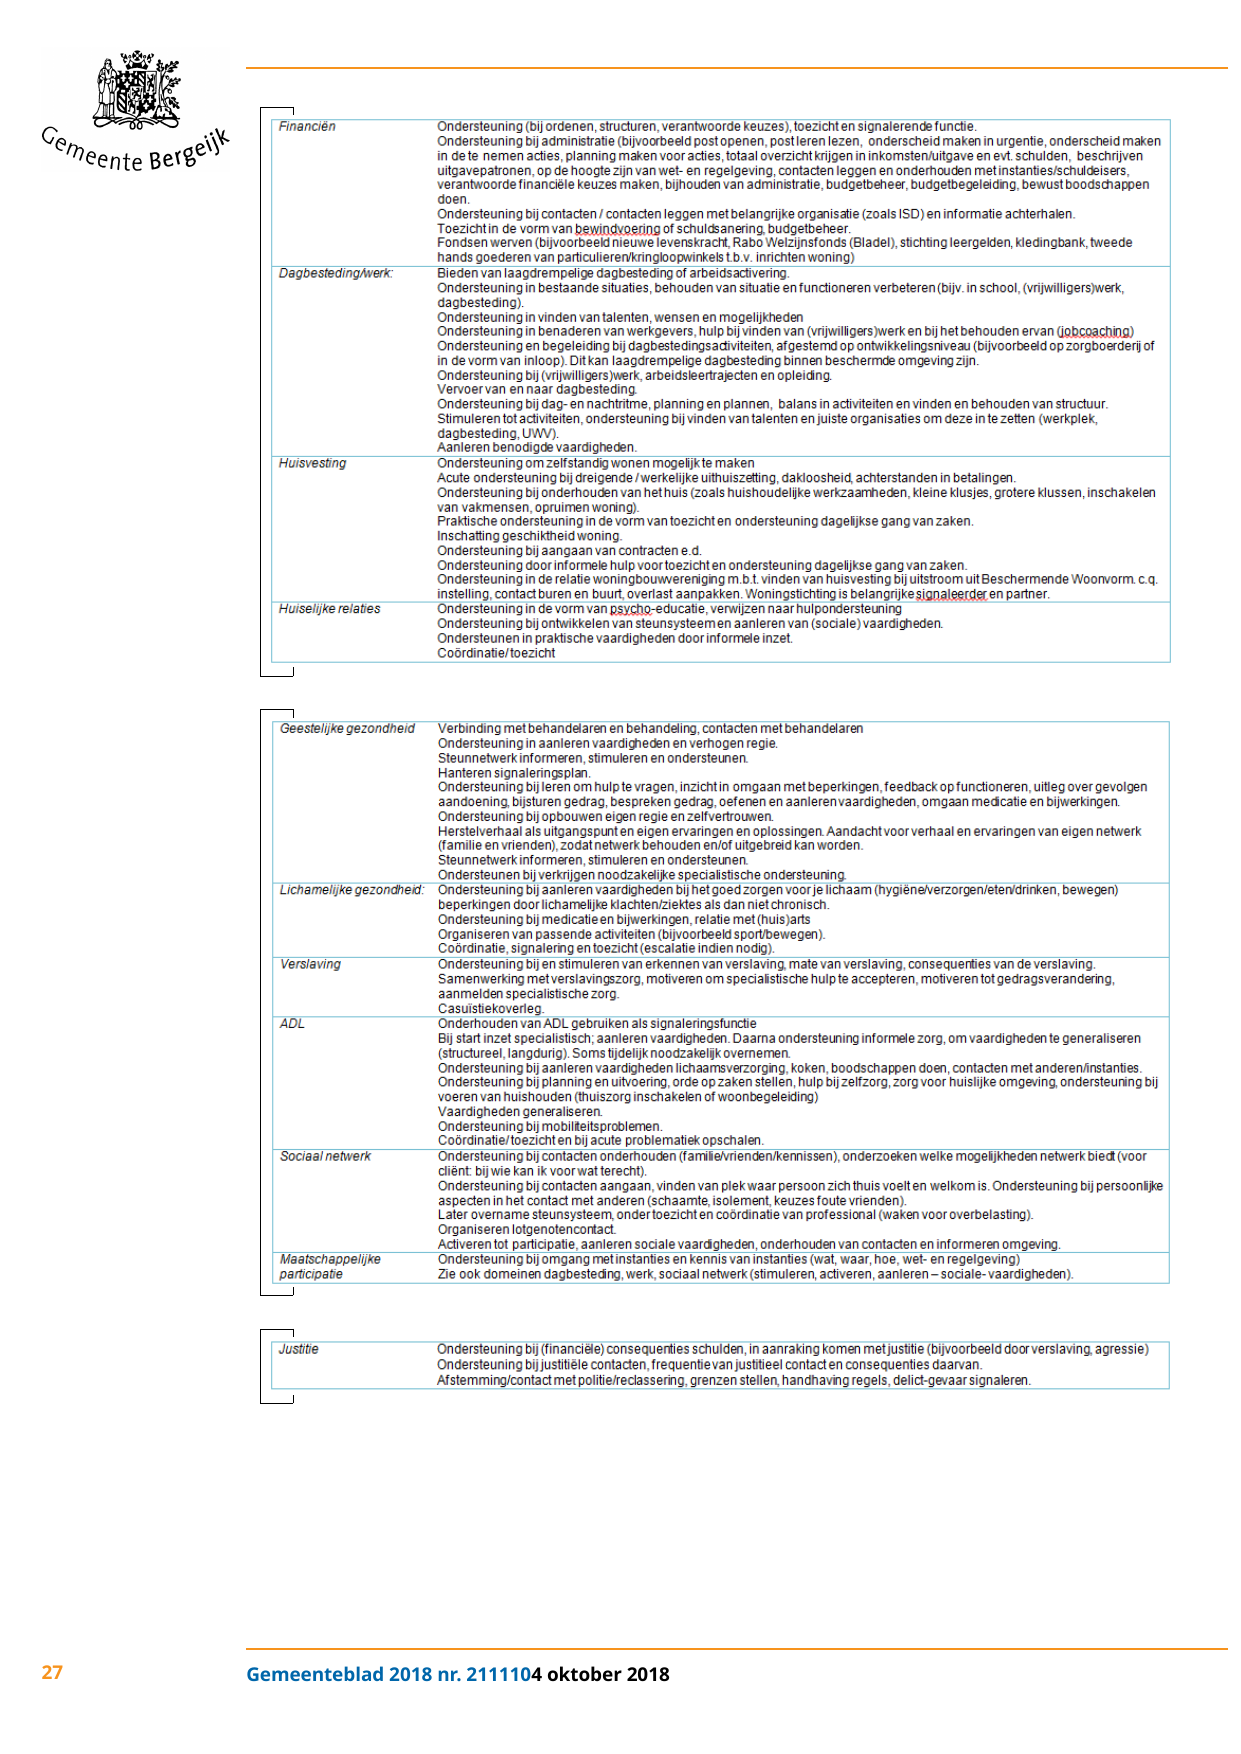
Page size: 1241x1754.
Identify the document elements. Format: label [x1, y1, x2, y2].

picture [268, 115, 1173, 667]
picture [268, 718, 1173, 1287]
picture [41, 47, 231, 172]
picture [268, 1337, 1173, 1395]
